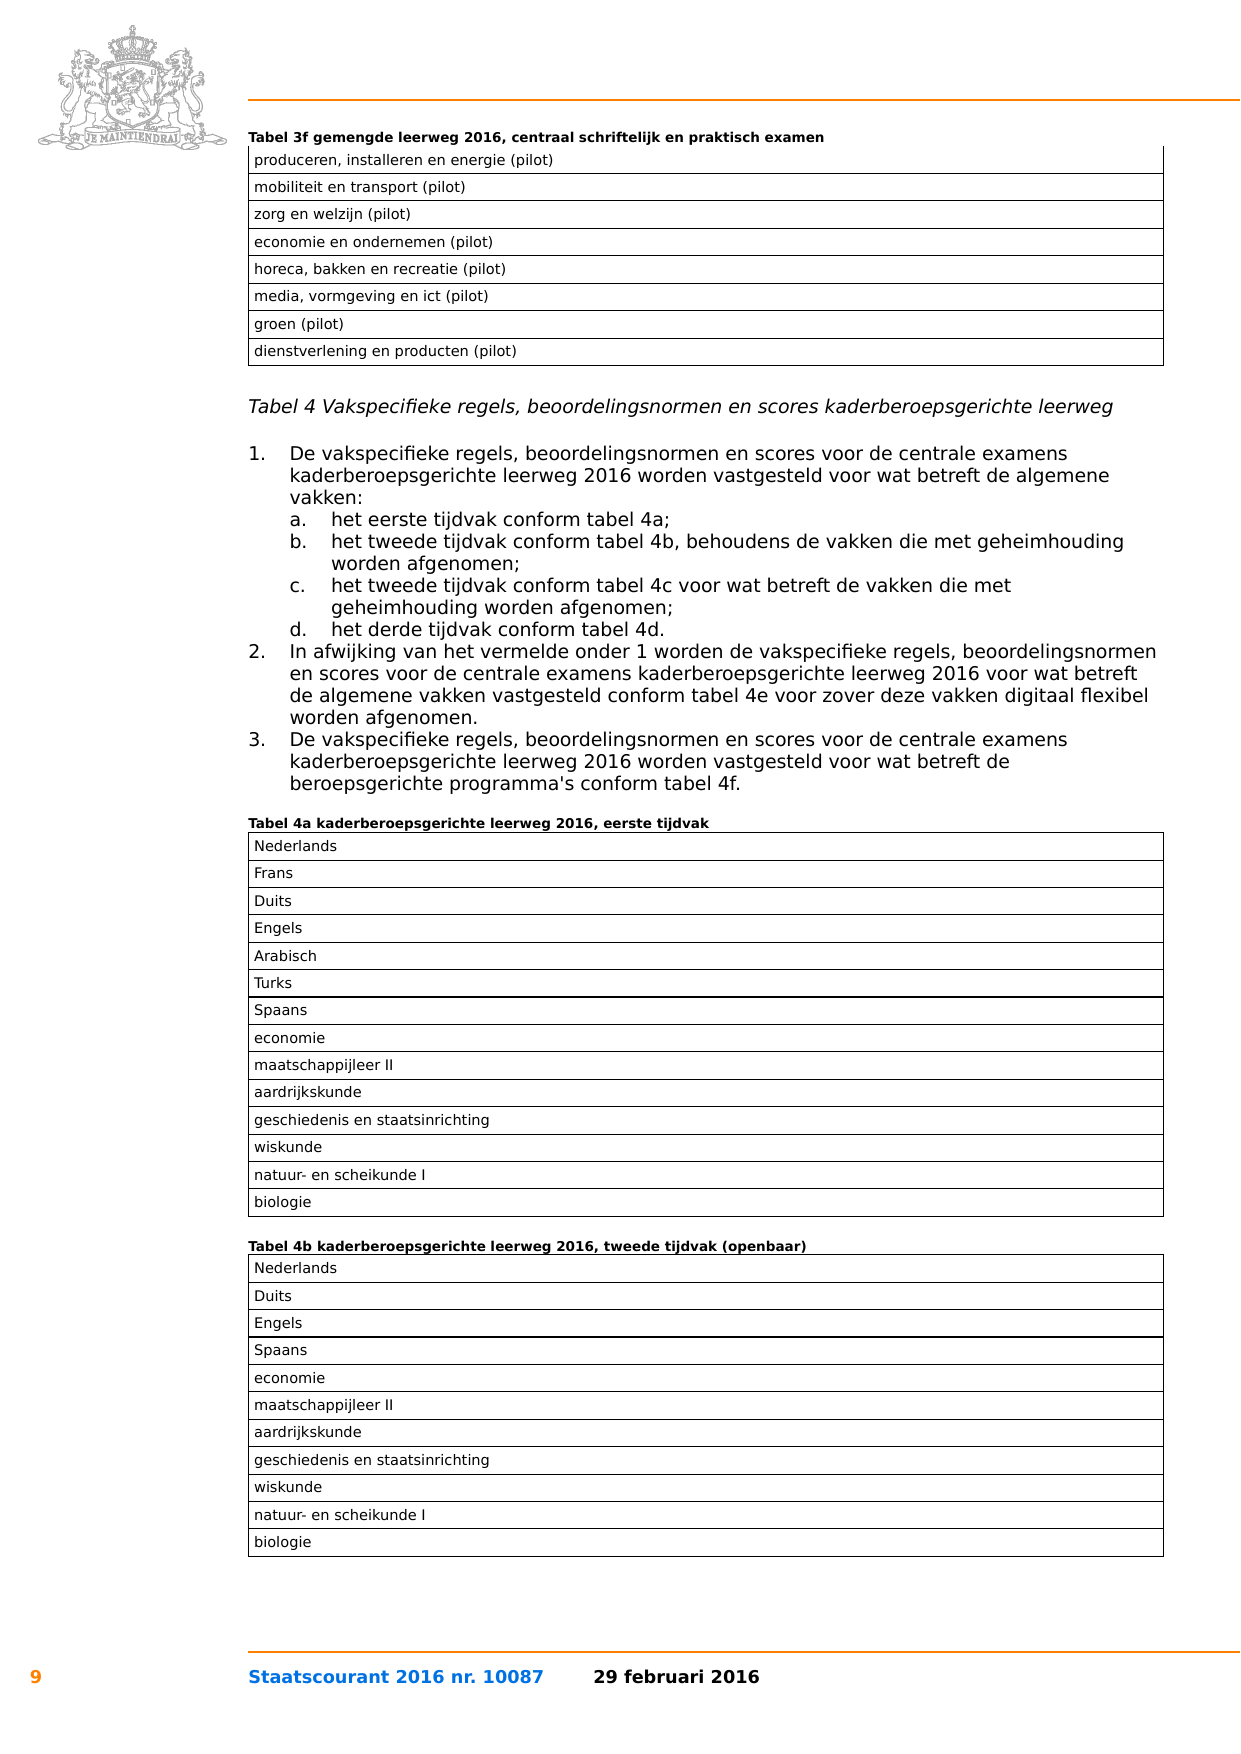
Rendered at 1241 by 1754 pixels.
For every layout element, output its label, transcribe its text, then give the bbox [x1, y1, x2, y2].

table_cell maatschappijleer II [249, 1392, 1163, 1419]
table_cell wiskunde [249, 1135, 1163, 1161]
table_cell economie [249, 1365, 1163, 1391]
table_cell natuur- en scheikunde I [249, 1162, 1163, 1188]
table_cell Nederlands [249, 1255, 1163, 1282]
text b. het tweede tijdvak conform tabel 4b, behoudens de vakken die met geheimhouding worden afgenomen; [289, 531, 1163, 575]
table_cell geschiedenis en staatsinrichting [249, 1107, 1163, 1133]
table_cell Spaans [249, 1338, 1163, 1364]
table_cell Duits [249, 1283, 1163, 1309]
table_cell geschiedenis en staatsinrichting [249, 1447, 1163, 1473]
text 2. In afwijking van het vermelde onder 1 worden de vakspecifieke regels, beoordelingsnormen en scores voor de centrale examens kaderberoepsgerichte leerweg 2016 voor wat betreft de algemene vakken vastgesteld conform tabel 4e voor zover deze vakken digitaal flexibel worden afgenomen. [248, 641, 1163, 728]
picture [38, 25, 227, 150]
table_cell Nederlands [249, 833, 1163, 859]
table_cell economie [249, 1025, 1163, 1051]
table_header Tabel 4b kaderberoepsgerichte leerweg 2016, tweede tijdvak (openbaar) [248, 1239, 1163, 1254]
table_cell zorg en welzijn (pilot) [249, 201, 1163, 228]
text c. het tweede tijdvak conform tabel 4c voor wat betreft de vakken die met geheimhouding worden afgenomen; [289, 575, 1163, 619]
table_header Tabel 4a kaderberoepsgerichte leerweg 2016, eerste tijdvak [248, 816, 1163, 832]
text d. het derde tijdvak conform tabel 4d. [289, 619, 1163, 641]
table_cell Engels [249, 1310, 1163, 1336]
table_cell economie en ondernemen (pilot) [249, 229, 1163, 255]
text 1. De vakspecifieke regels, beoordelingsnormen en scores voor de centrale examens kaderberoepsgerichte leerweg 2016 worden vastgesteld voor wat betreft de algemene vakken: [248, 443, 1163, 509]
subtitle Tabel 4 Vakspecifieke regels, beoordelingsnormen en scores kaderberoepsgerichte leerweg [248, 396, 1163, 418]
table_cell media, vormgeving en ict (pilot) [249, 284, 1163, 310]
table_cell groen (pilot) [249, 311, 1163, 337]
text a. het eerste tijdvak conform tabel 4a; [289, 509, 1163, 531]
table_cell biologie [249, 1529, 1163, 1556]
table_cell natuur- en scheikunde I [249, 1502, 1163, 1528]
table_cell mobiliteit en transport (pilot) [249, 174, 1163, 200]
table_header Tabel 3f gemengde leerweg 2016, centraal schriftelijk en praktisch examen [248, 130, 1163, 146]
table_cell produceren, installeren en energie (pilot) [249, 146, 1163, 173]
text 3. De vakspecifieke regels, beoordelingsnormen en scores voor de centrale examens kaderberoepsgerichte leerweg 2016 worden vastgesteld voor wat betreft de beroepsgerichte programma's conform tabel 4f. [248, 728, 1163, 794]
table_cell Arabisch [249, 943, 1163, 969]
table_cell Duits [249, 888, 1163, 914]
table_cell biologie [249, 1189, 1163, 1216]
table_cell Frans [249, 861, 1163, 887]
table_cell horeca, bakken en recreatie (pilot) [249, 256, 1163, 283]
table_cell Spaans [249, 998, 1163, 1024]
table_cell wiskunde [249, 1475, 1163, 1501]
table_cell maatschappijleer II [249, 1052, 1163, 1079]
table_cell aardrijkskunde [249, 1080, 1163, 1106]
table_cell aardrijkskunde [249, 1420, 1163, 1446]
table_cell Turks [249, 970, 1163, 996]
table_cell dienstverlening en producten (pilot) [249, 339, 1163, 365]
table_cell Engels [249, 915, 1163, 942]
